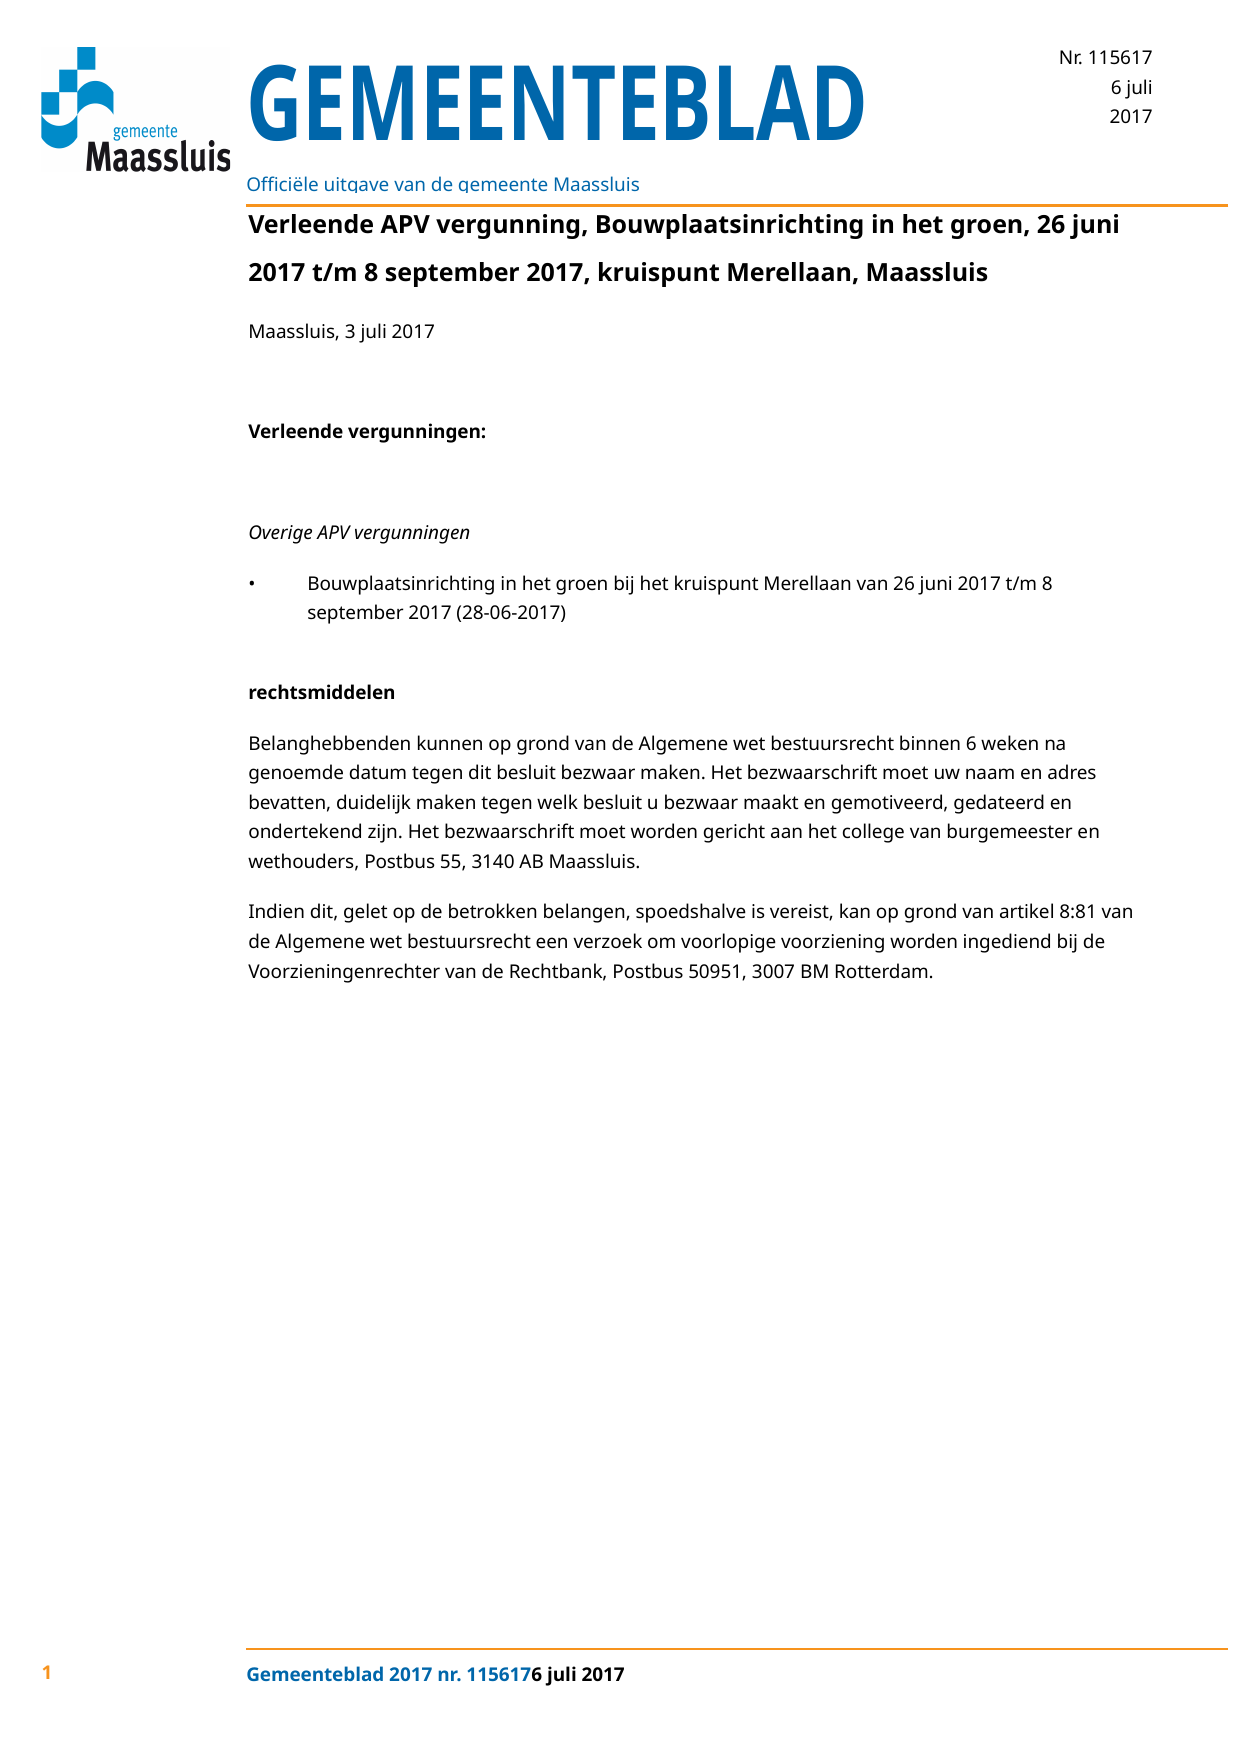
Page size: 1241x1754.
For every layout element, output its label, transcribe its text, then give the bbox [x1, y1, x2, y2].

text rechtsmiddelen [248, 679, 1152, 705]
text Indien dit, gelet op de betrokken belangen, spoedshalve is vereist, kan op grond van artikel 8:81 van de Algemene wet bestuursrecht een verzoek om voorlopige voorziening worden ingediend bij de Voorzieningenrechter van de Rechtbank, Postbus 50951, 3007 BM Rotterdam. [248, 899, 1152, 984]
text Maassluis, 3 juli 2017 [248, 318, 1152, 344]
list Bouwplaatsinrichting in het groen bij het kruispunt Merellaan van 26 juni 2017 t/m 8 september 2017 (28-06-2017) [248, 570, 1152, 625]
picture [41, 47, 231, 172]
text Verleende vergunningen: [248, 419, 1152, 444]
picture [41, 47, 77, 92]
text Overige APV vergunningen [248, 519, 1152, 545]
text Verleende APV vergunning, Bouwplaatsinrichting in het groen, 26 juni 2017 t/m 8 september 2017, kruispunt Merellaan, Maassluis [248, 207, 1152, 288]
text Belanghebbenden kunnen op grond van de Algemene wet bestuursrecht binnen 6 weken na genoemde datum tegen dit besluit bezwaar maken. Het bezwaarschrift moet uw naam en adres bevatten, duidelijk maken tegen welk besluit u bezwaar maakt en gemotiveerd, gedateerd en ondertekend zijn. Het bezwaarschrift moet worden gericht aan het college van burgemeester en wethouders, Postbus 55, 3140 AB Maassluis. [248, 730, 1152, 874]
